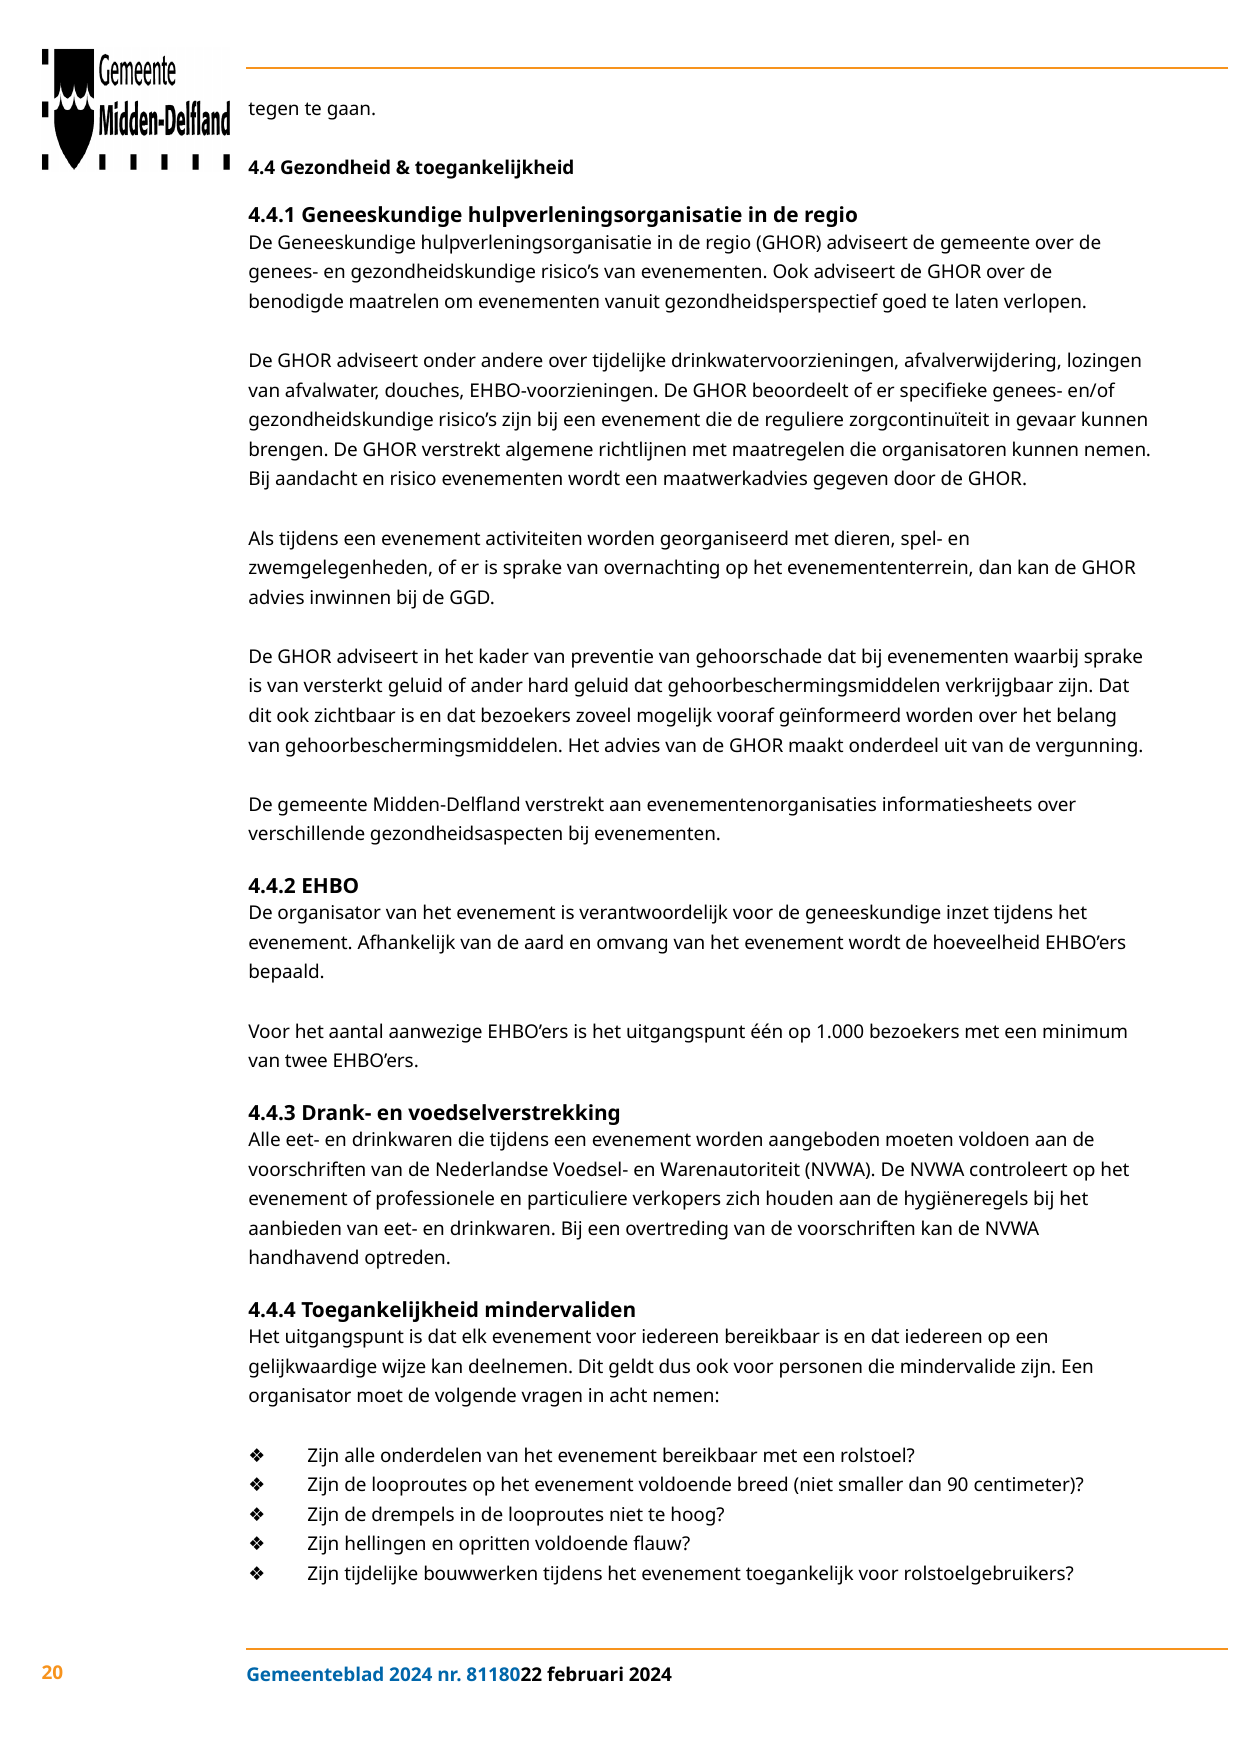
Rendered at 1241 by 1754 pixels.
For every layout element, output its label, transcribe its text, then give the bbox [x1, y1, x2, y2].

list Zijn alle onderdelen van het evenement bereikbaar met een rolstoel? [248, 1442, 1152, 1467]
text 4.4.2 EHBO [248, 871, 1152, 899]
text De Geneeskundige hulpverleningsorganisatie in de regio (GHOR) adviseert de gemeente over de genees- en gezondheidskundige risico’s van evenementen. Ook adviseert de GHOR over de benodigde maatrelen om evenementen vanuit gezondheidsperspectief goed te laten verlopen. [248, 229, 1152, 314]
list Zijn hellingen en opritten voldoende flauw? [248, 1531, 1152, 1556]
text De GHOR adviseert in het kader van preventie van gehoorschade dat bij evenementen waarbij sprake is van versterkt geluid of ander hard geluid dat gehoorbeschermingsmiddelen verkrijgbaar zijn. Dat dit ook zichtbaar is en dat bezoekers zoveel mogelijk vooraf geïnformeerd worden over het belang van gehoorbeschermingsmiddelen. Het advies van de GHOR maakt onderdeel uit van de vergunning. [248, 643, 1152, 758]
list Zijn de looproutes op het evenement voldoende breed (niet smaller dan 90 centimeter)? [248, 1471, 1152, 1497]
text De GHOR adviseert onder andere over tijdelijke drinkwatervoorzieningen, afvalverwijdering, lozingen van afvalwater, douches, EHBO-voorzieningen. De GHOR beoordeelt of er specifieke genees- en/of gezondheidskundige risico’s zijn bij een evenement die de reguliere zorgcontinuïteit in gevaar kunnen brengen. De GHOR verstrekt algemene richtlijnen met maatregelen die organisatoren kunnen nemen. Bij aandacht en risico evenementen wordt een maatwerkadvies gegeven door de GHOR. [248, 347, 1152, 491]
text Als tijdens een evenement activiteiten worden georganiseerd met dieren, spel- en zwemgelegenheden, of er is sprake van overnachting op het evenemententerrein, dan kan de GHOR advies inwinnen bij de GGD. [248, 525, 1152, 610]
list Zijn de drempels in de looproutes niet te hoog? [248, 1501, 1152, 1527]
text 4.4 Gezondheid & toegankelijkheid [248, 154, 1152, 180]
text Het uitgangspunt is dat elk evenement voor iedereen bereikbaar is en dat iedereen op een gelijkwaardige wijze kan deelnemen. Dit geldt dus ook voor personen die mindervalide zijn. Een organisator moet de volgende vragen in acht nemen: [248, 1323, 1152, 1408]
text 4.4.1 Geneeskundige hulpverleningsorganisatie in de regio [248, 201, 1152, 229]
text Alle eet- en drinkwaren die tijdens een evenement worden aangeboden moeten voldoen aan de voorschriften van de Nederlandse Voedsel- en Warenautoriteit (NVWA). De NVWA controleert op het evenement of professionele en particuliere verkopers zich houden aan de hygiëneregels bij het aanbieden van eet- en drinkwaren. Bij een overtreding van de voorschriften kan de NVWA handhavend optreden. [248, 1126, 1152, 1270]
text De organisator van het evenement is verantwoordelijk voor de geneeskundige inzet tijdens het evenement. Afhankelijk van de aard en omvang van het evenement wordt de hoeveelheid EHBO’ers bepaald. [248, 899, 1152, 984]
text De gemeente Midden-Delfland verstrekt aan evenementenorganisaties informatiesheets over verschillende gezondheidsaspecten bij evenementen. [248, 791, 1152, 846]
text tegen te gaan. [248, 95, 1152, 121]
text 4.4.3 Drank- en voedselverstrekking [248, 1098, 1152, 1126]
text Voor het aantal aanwezige EHBO’ers is het uitgangspunt één op 1.000 bezoekers met een minimum van twee EHBO’ers. [248, 1018, 1152, 1073]
list Zijn tijdelijke bouwwerken tijdens het evenement toegankelijk voor rolstoelgebruikers? [248, 1560, 1152, 1586]
text 4.4.4 Toegankelijkheid mindervaliden [248, 1295, 1152, 1323]
picture [41, 47, 231, 172]
